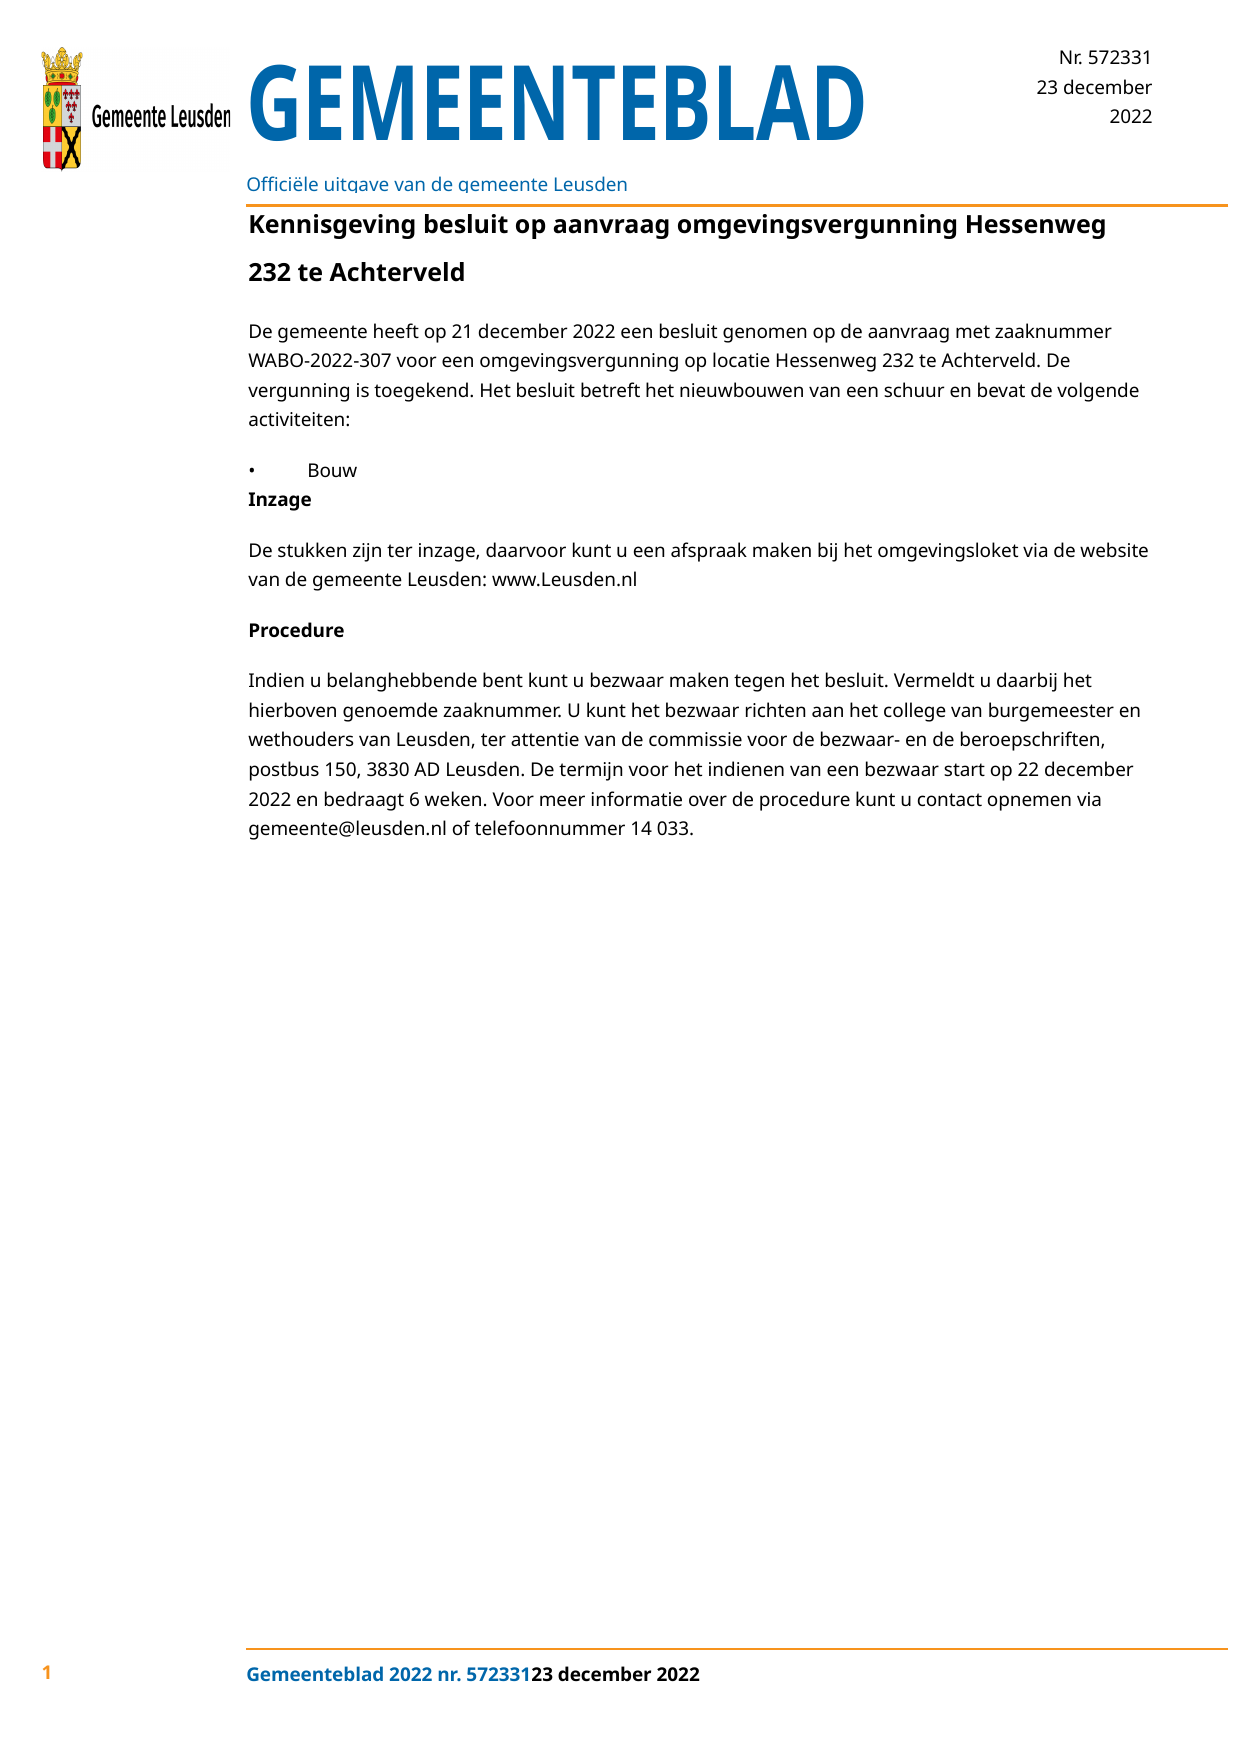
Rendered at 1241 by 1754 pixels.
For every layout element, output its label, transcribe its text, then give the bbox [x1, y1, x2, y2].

text Inzage [248, 487, 1152, 512]
picture [41, 47, 231, 172]
text Indien u belanghebbende bent kunt u bezwaar maken tegen het besluit. Vermeldt u daarbij het hierboven genoemde zaaknummer. U kunt het bezwaar richten aan het college van burgemeester en wethouders van Leusden, ter attentie van de commissie voor de bezwaar- en de beroepschriften, postbus 150, 3830 AD Leusden. De termijn voor het indienen van een bezwaar start op 22 december 2022 en bedraagt 6 weken. Voor meer informatie over de procedure kunt u contact opnemen via gemeente@leusden.nl of telefoonnummer 14 033. [248, 667, 1152, 841]
text Procedure [248, 617, 1152, 643]
list Bouw [248, 457, 1152, 483]
text De gemeente heeft op 21 december 2022 een besluit genomen op de aanvraag met zaaknummer WABO-2022-307 voor een omgevingsvergunning op locatie Hessenweg 232 te Achterveld. De vergunning is toegekend. Het besluit betreft het nieuwbouwen van een schuur en bevat de volgende activiteiten: [248, 318, 1152, 432]
text Kennisgeving besluit op aanvraag omgevingsvergunning Hessenweg 232 te Achterveld [248, 207, 1152, 288]
text De stukken zijn ter inzage, daarvoor kunt u een afspraak maken bij het omgevingsloket via de website van de gemeente Leusden: www.Leusden.nl [248, 537, 1152, 592]
